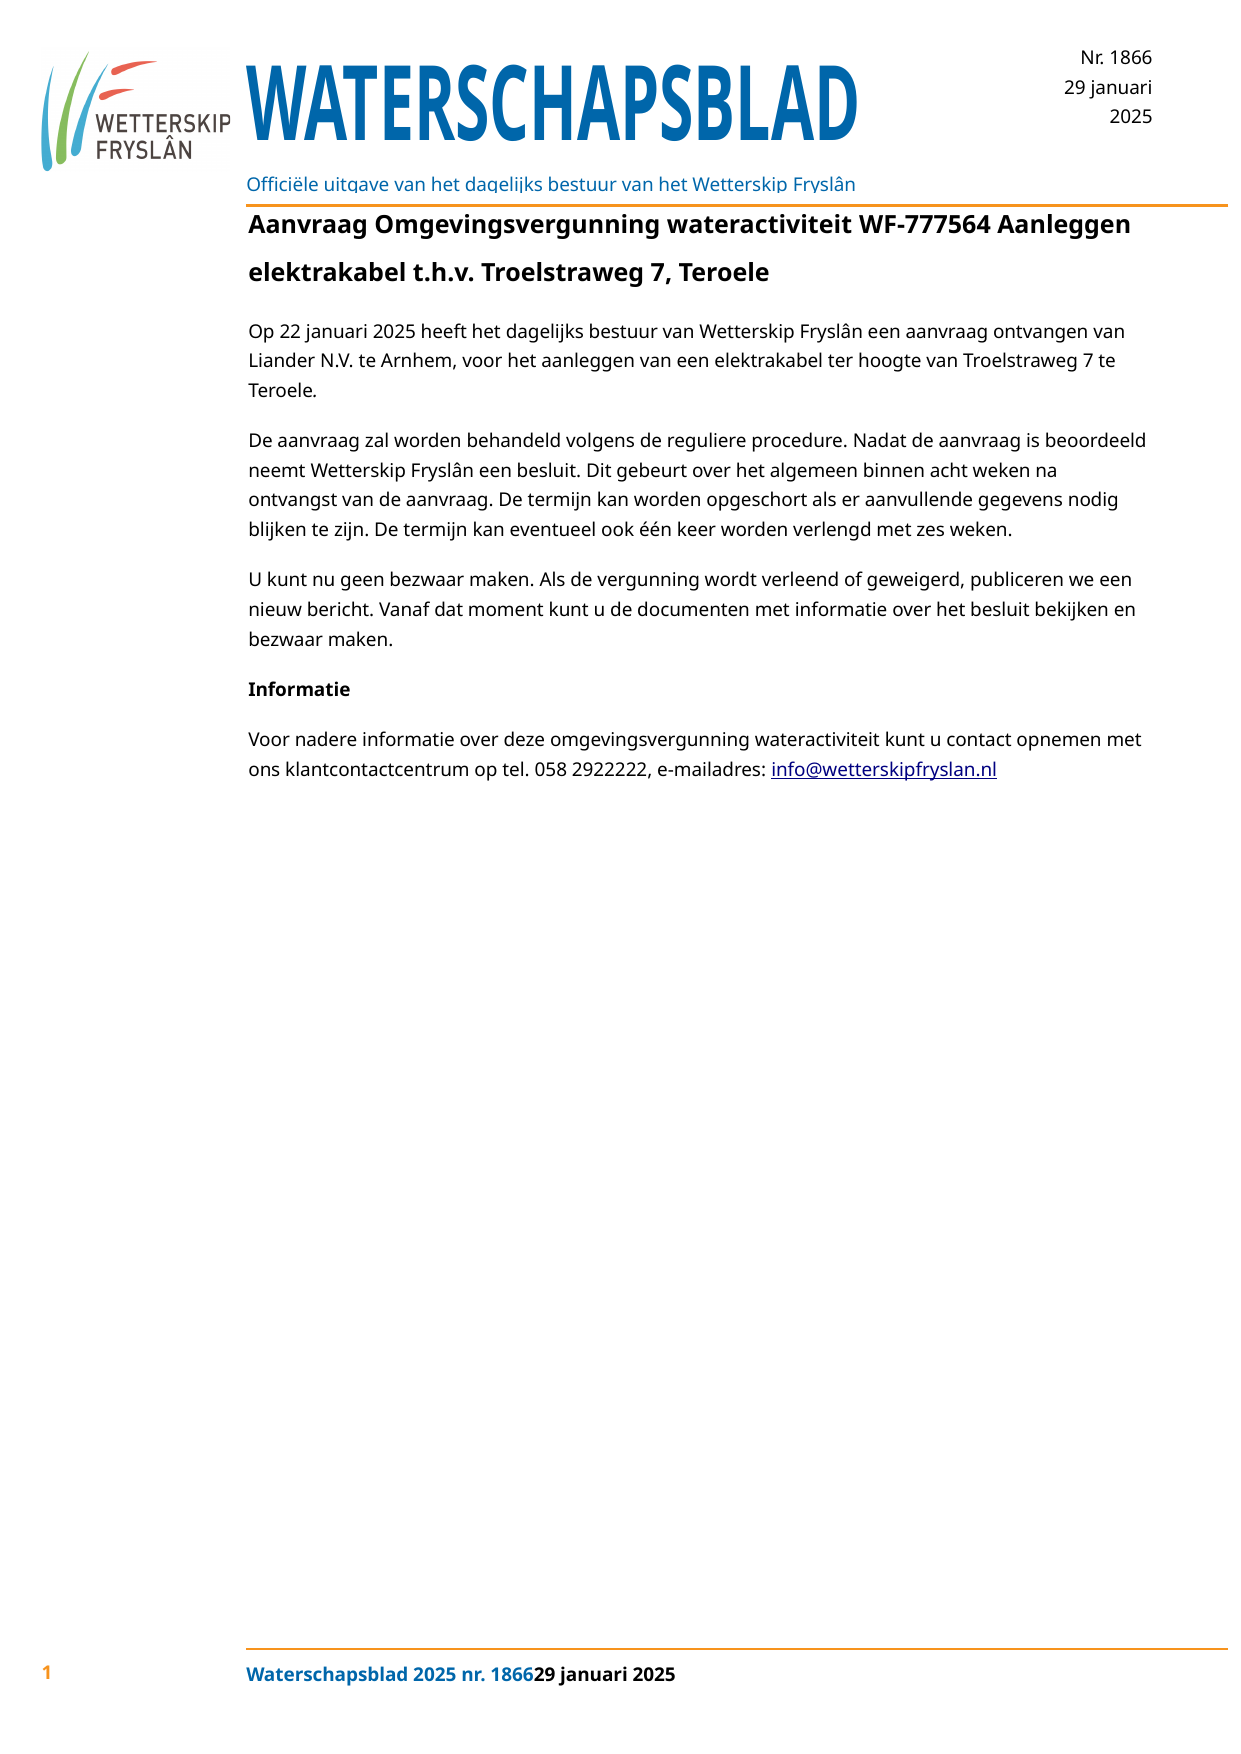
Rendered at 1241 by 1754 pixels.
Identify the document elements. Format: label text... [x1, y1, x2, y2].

picture [41, 47, 231, 172]
text De aanvraag zal worden behandeld volgens de reguliere procedure. Nadat de aanvraag is beoordeeld neemt Wetterskip Fryslân een besluit. Dit gebeurt over het algemeen binnen acht weken na ontvangst van de aanvraag. De termijn kan worden opgeschort als er aanvullende gegevens nodig blijken te zijn. De termijn kan eventueel ook één keer worden verlengd met zes weken. [248, 427, 1152, 542]
text U kunt nu geen bezwaar maken. Als de vergunning wordt verleend of geweigerd, publiceren we een nieuw bericht. Vanaf dat moment kunt u de documenten met informatie over het besluit bekijken en bezwaar maken. [248, 567, 1152, 652]
text Voor nadere informatie over deze omgevingsvergunning wateractiviteit kunt u contact opnemen met ons klantcontactcentrum op tel. 058 2922222, e-mailadres: info@wetterskipfryslan.nl [248, 727, 1152, 782]
text Informatie [248, 676, 1152, 702]
text Aanvraag Omgevingsvergunning wateractiviteit WF-777564 Aanleggen elektrakabel t.h.v. Troelstraweg 7, Teroele [248, 207, 1152, 288]
text Op 22 januari 2025 heeft het dagelijks bestuur van Wetterskip Fryslân een aanvraag ontvangen van Liander N.V. te Arnhem, voor het aanleggen van een elektrakabel ter hoogte van Troelstraweg 7 te Teroele. [248, 318, 1152, 403]
